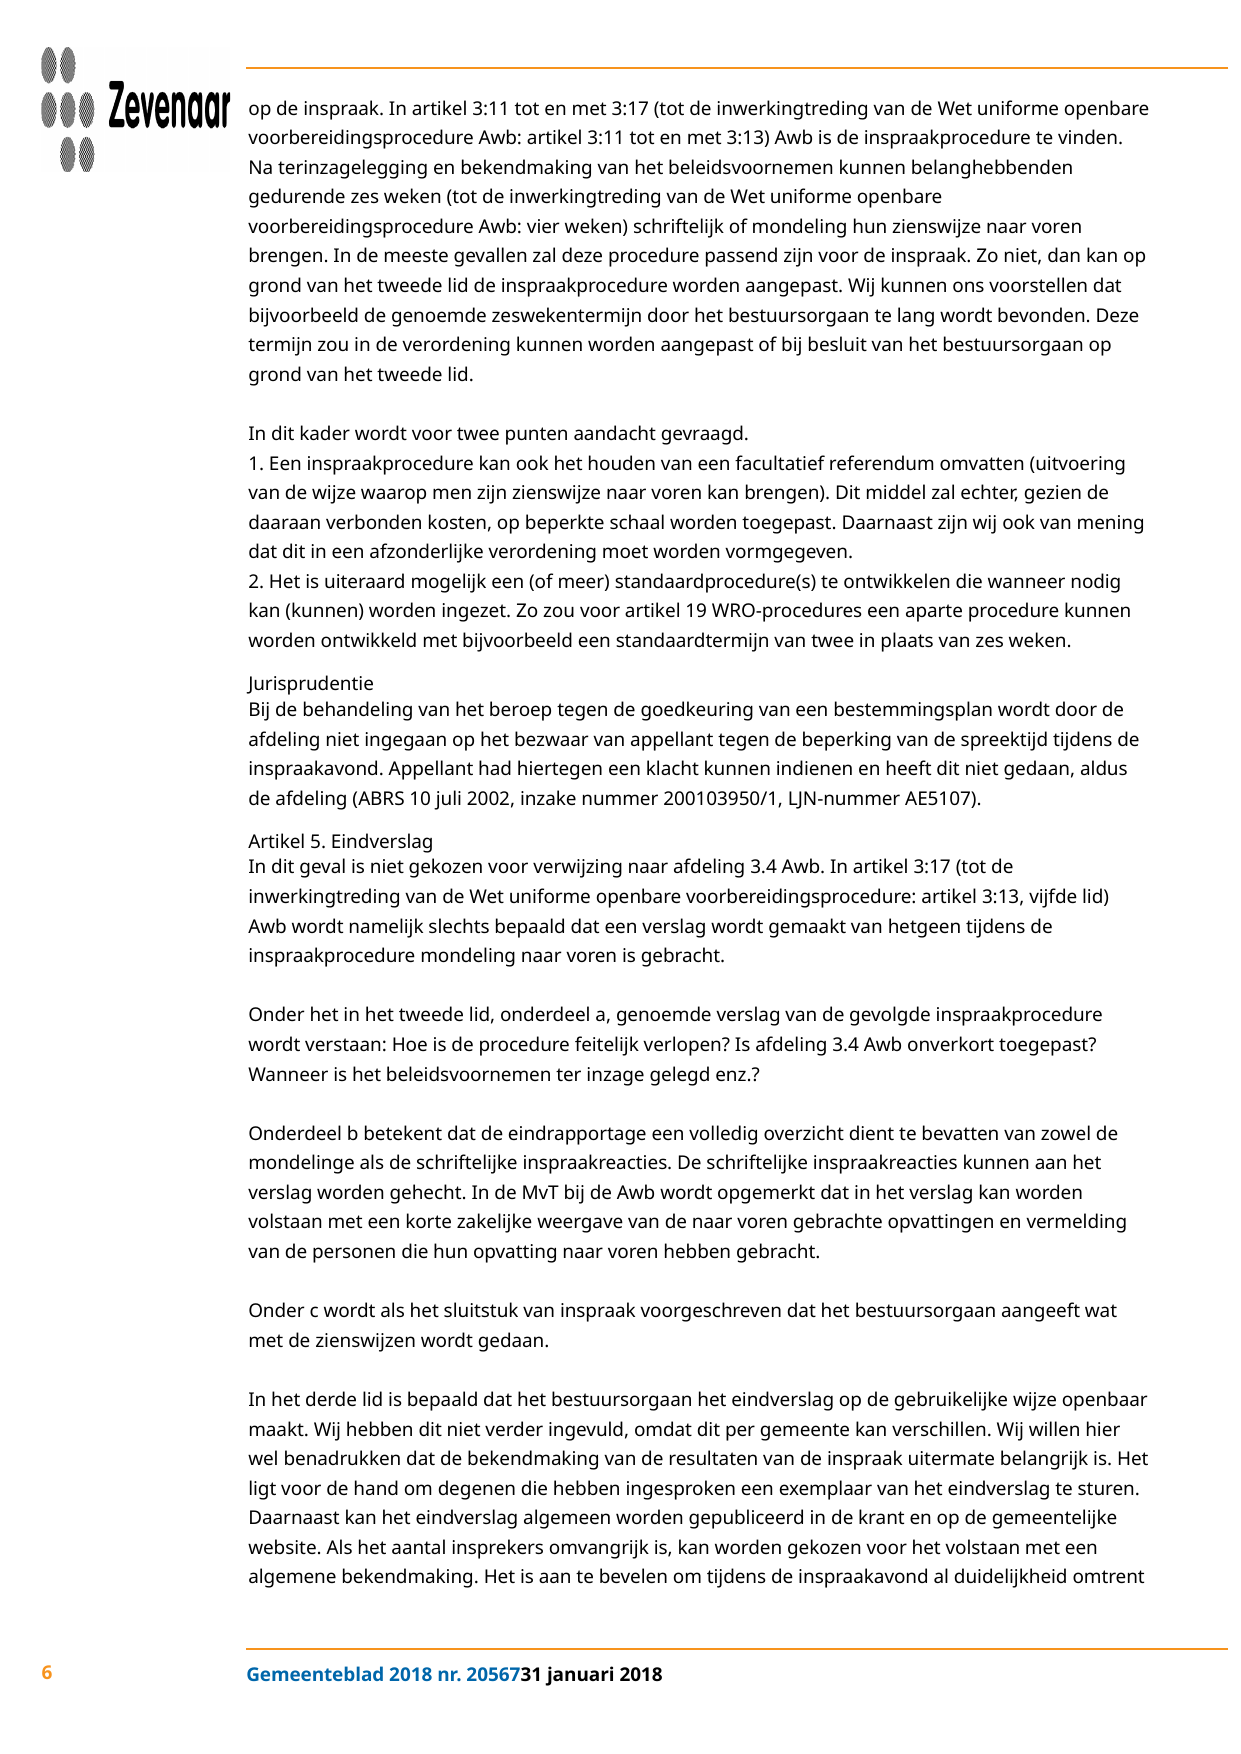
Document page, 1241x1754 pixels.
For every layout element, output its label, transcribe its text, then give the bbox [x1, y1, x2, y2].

text Onder c wordt als het sluitstuk van inspraak voorgeschreven dat het bestuursorgaan aangeeft wat met de zienswijzen wordt gedaan. [248, 1297, 1152, 1353]
text In dit geval is niet gekozen voor verwijzing naar afdeling 3.4 Awb. In artikel 3:17 (tot de inwerkingtreding van de Wet uniforme openbare voorbereidingsprocedure: artikel 3:13, vijfde lid) Awb wordt namelijk slechts bepaald dat een verslag wordt gemaakt van hetgeen tijdens de inspraakprocedure mondeling naar voren is gebracht. [248, 854, 1152, 968]
text In dit kader wordt voor twee punten aandacht gevraagd. [248, 420, 1152, 446]
text op de inspraak. In artikel 3:11 tot en met 3:17 (tot de inwerkingtreding van de Wet uniforme openbare voorbereidingsprocedure Awb: artikel 3:11 tot en met 3:13) Awb is de inspraakprocedure te vinden. Na terinzagelegging en bekendmaking van het beleidsvoornemen kunnen belanghebbenden gedurende zes weken (tot de inwerkingtreding van de Wet uniforme openbare voorbereidingsprocedure Awb: vier weken) schriftelijk of mondeling hun zienswijze naar voren brengen. In de meeste gevallen zal deze procedure passend zijn voor de inspraak. Zo niet, dan kan op grond van het tweede lid de inspraakprocedure worden aangepast. Wij kunnen ons voorstellen dat bijvoorbeeld de genoemde zeswekentermijn door het bestuursorgaan te lang wordt bevonden. Deze termijn zou in de verordening kunnen worden aangepast of bij besluit van het bestuursorgaan op grond van het tweede lid. [248, 95, 1152, 387]
text 1. Een inspraakprocedure kan ook het houden van een facultatief referendum omvatten (uitvoering van de wijze waarop men zijn zienswijze naar voren kan brengen). Dit middel zal echter, gezien de daaraan verbonden kosten, op beperkte schaal worden toegepast. Daarnaast zijn wij ook van mening dat dit in een afzonderlijke verordening moet worden vormgegeven. [248, 450, 1152, 564]
text Onder het in het tweede lid, onderdeel a, genoemde verslag van de gevolgde inspraakprocedure wordt verstaan: Hoe is de procedure feitelijk verlopen? Is afdeling 3.4 Awb onverkort toegepast? Wanneer is het beleidsvoornemen ter inzage gelegd enz.? [248, 1002, 1152, 1087]
text Onderdeel b betekent dat de eindrapportage een volledig overzicht dient te bevatten van zowel de mondelinge als de schriftelijke inspraakreacties. De schriftelijke inspraakreacties kunnen aan het verslag worden gehecht. In de MvT bij de Awb wordt opgemerkt dat in het verslag kan worden volstaan met een korte zakelijke weergave van de naar voren gebrachte opvattingen en vermelding van de personen die hun opvatting naar voren hebben gebracht. [248, 1120, 1152, 1264]
text 2. Het is uiteraard mogelijk een (of meer) standaardprocedure(s) te ontwikkelen die wanneer nodig kan (kunnen) worden ingezet. Zo zou voor artikel 19 WRO-procedures een aparte procedure kunnen worden ontwikkeld met bijvoorbeeld een standaardtermijn van twee in plaats van zes weken. [248, 568, 1152, 653]
text In het derde lid is bepaald dat het bestuursorgaan het eindverslag op de gebruikelijke wijze openbaar maakt. Wij hebben dit niet verder ingevuld, omdat dit per gemeente kan verschillen. Wij willen hier wel benadrukken dat de bekendmaking van de resultaten van de inspraak uitermate belangrijk is. Het ligt voor de hand om degenen die hebben ingesproken een exemplaar van het eindverslag te sturen. Daarnaast kan het eindverslag algemeen worden gepubliceerd in de krant en op de gemeentelijke website. Als het aantal insprekers omvangrijk is, kan worden gekozen voor het volstaan met een algemene bekendmaking. Het is aan te bevelen om tijdens de inspraakavond al duidelijkheid omtrent [248, 1386, 1152, 1589]
text Jurisprudentie [248, 670, 1152, 696]
picture [41, 47, 231, 172]
text Artikel 5. Eindverslag [248, 828, 1152, 854]
text Bij de behandeling van het beroep tegen de goedkeuring van een bestemmingsplan wordt door de afdeling niet ingegaan op het bezwaar van appellant tegen de beperking van de spreektijd tijdens de inspraakavond. Appellant had hiertegen een klacht kunnen indienen en heeft dit niet gedaan, aldus de afdeling (ABRS 10 juli 2002, inzake nummer 200103950/1, LJN-nummer AE5107). [248, 696, 1152, 811]
